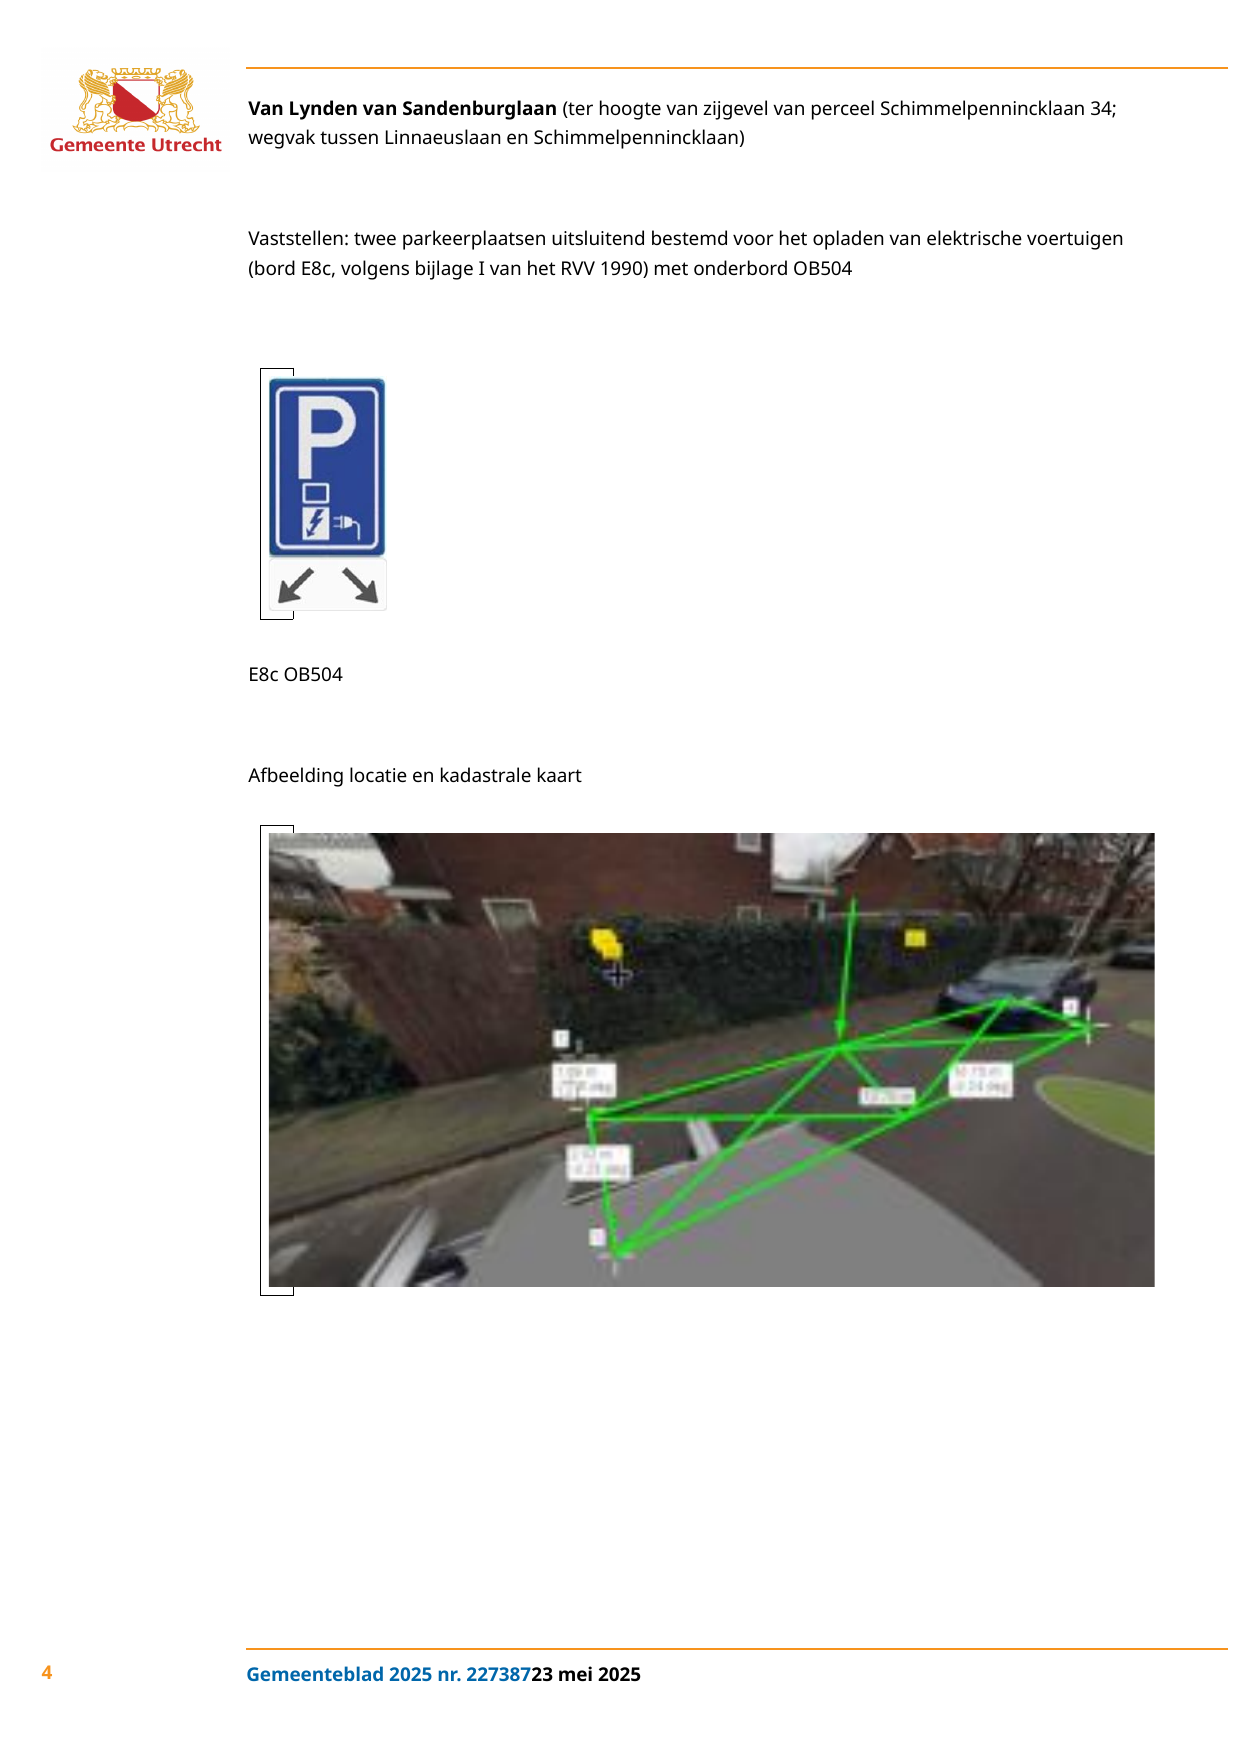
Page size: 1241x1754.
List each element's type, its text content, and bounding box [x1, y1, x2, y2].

text Van Lynden van Sandenburglaan (ter hoogte van zijgevel van perceel Schimmelpennincklaan 34; wegvak tussen Linnaeuslaan en Schimmelpennincklaan) [248, 95, 1152, 150]
picture [41, 47, 231, 172]
picture [268, 376, 387, 611]
text Vaststellen: twee parkeerplaatsen uitsluitend bestemd voor het opladen van elektrische voertuigen (bord E8c, volgens bijlage I van het RVV 1990) met onderbord OB504 [248, 225, 1152, 281]
text E8c OB504 [248, 661, 1152, 687]
picture [268, 833, 1155, 1287]
text Afbeelding locatie en kadastrale kaart [248, 762, 1152, 788]
